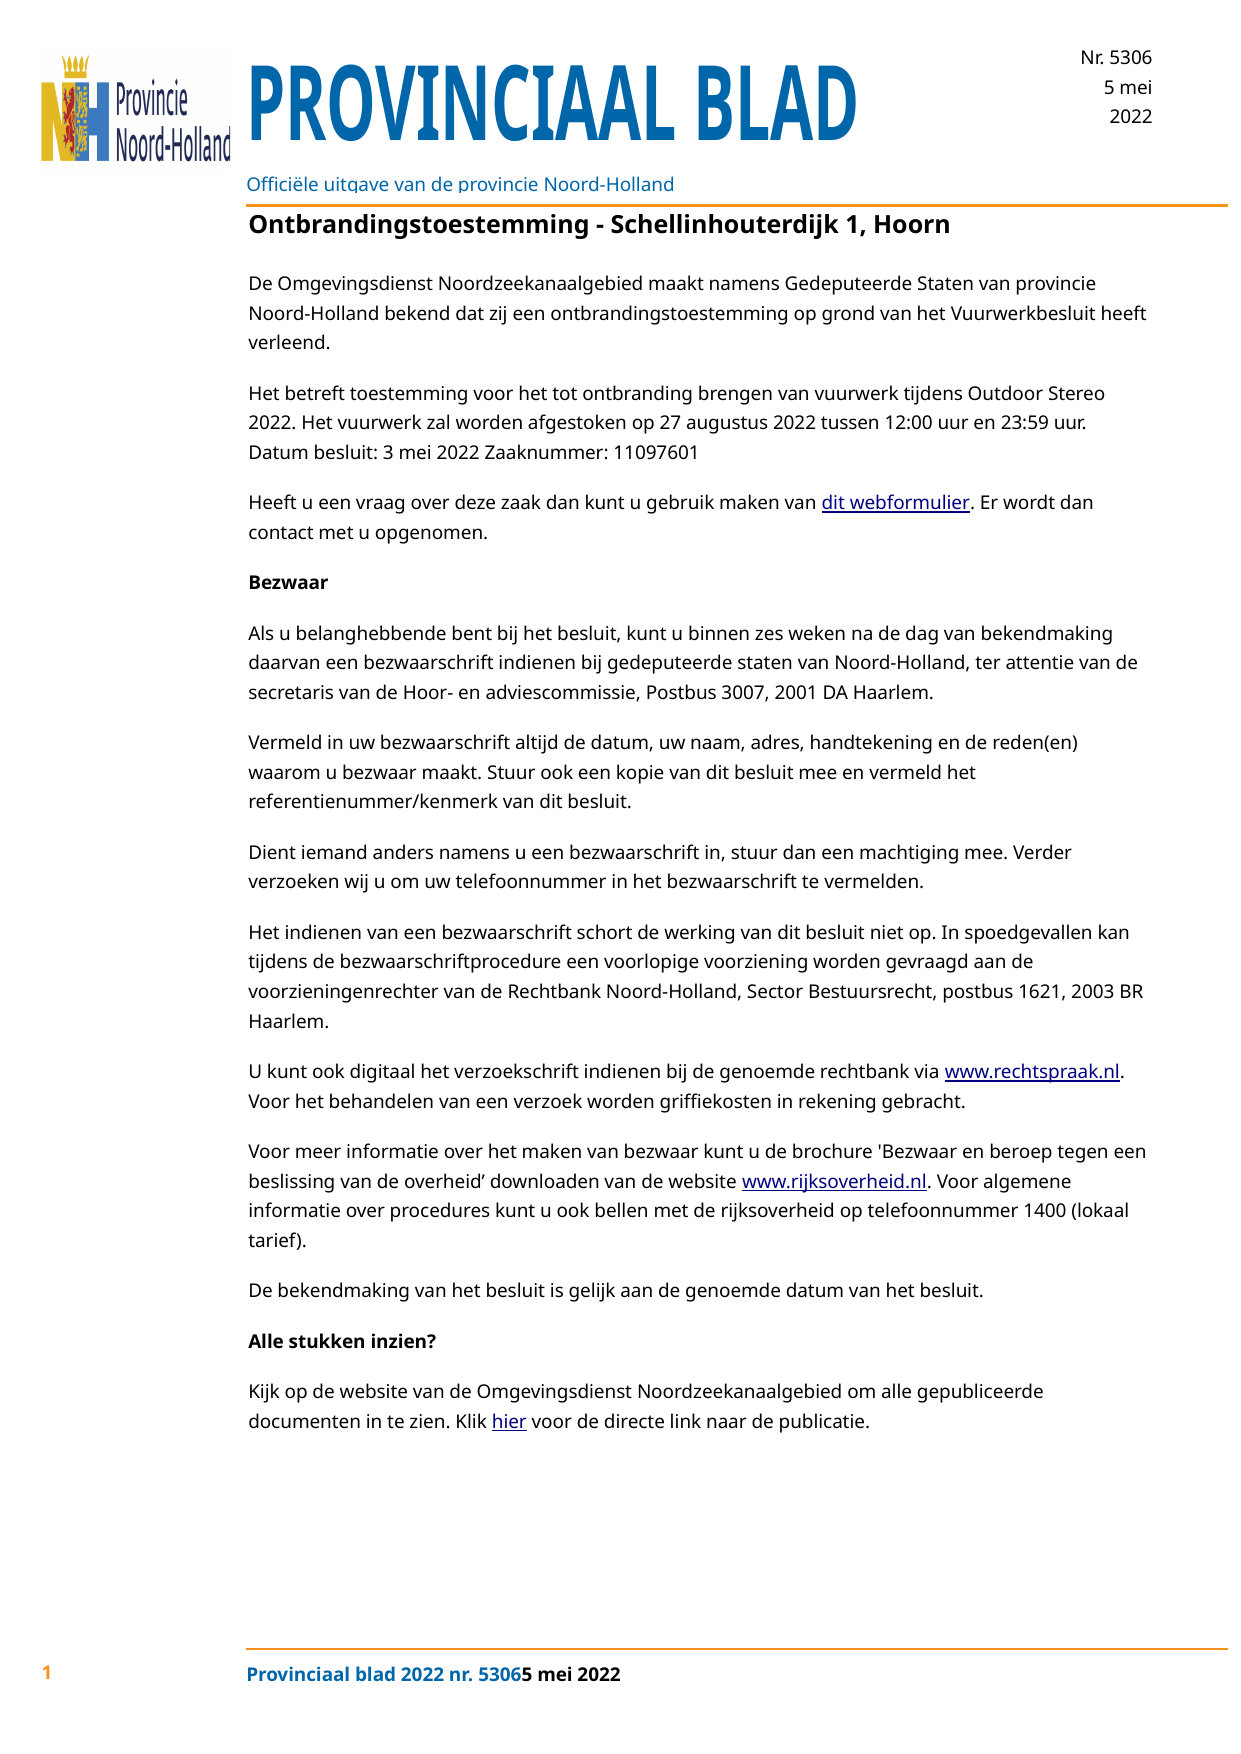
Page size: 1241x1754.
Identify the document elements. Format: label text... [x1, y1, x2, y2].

text U kunt ook digitaal het verzoekschrift indienen bij de genoemde rechtbank via www.rechtspraak.nl. Voor het behandelen van een verzoek worden griffiekosten in rekening gebracht. [248, 1058, 1152, 1113]
text De Omgevingsdienst Noordzeekanaalgebied maakt namens Gedeputeerde Staten van provincie Noord-Holland bekend dat zij een ontbrandingstoestemming op grond van het Vuurwerkbesluit heeft verleend. [248, 270, 1152, 355]
text Vermeld in uw bezwaarschrift altijd de datum, uw naam, adres, handtekening en de reden(en) waarom u bezwaar maakt. Stuur ook een kopie van dit besluit mee en vermeld het referentienummer/kenmerk van dit besluit. [248, 729, 1152, 814]
text Bezwaar [248, 569, 1152, 595]
text Het betreft toestemming voor het tot ontbranding brengen van vuurwerk tijdens Outdoor Stereo 2022. Het vuurwerk zal worden afgestoken op 27 augustus 2022 tussen 12:00 uur en 23:59 uur. Datum besluit: 3 mei 2022 Zaaknummer: 11097601 [248, 380, 1152, 465]
text Als u belanghebbende bent bij het besluit, kunt u binnen zes weken na de dag van bekendmaking daarvan een bezwaarschrift indienen bij gedeputeerde staten van Noord-Holland, ter attentie van de secretaris van de Hoor- en adviescommissie, Postbus 3007, 2001 DA Haarlem. [248, 620, 1152, 705]
text Voor meer informatie over het maken van bezwaar kunt u de brochure 'Bezwaar en beroep tegen een beslissing van de overheid’ downloaden van de website www.rijksoverheid.nl. Voor algemene informatie over procedures kunt u ook bellen met de rijksoverheid op telefoonnummer 1400 (lokaal tarief). [248, 1138, 1152, 1253]
text Dient iemand anders namens u een bezwaarschrift in, stuur dan een machtiging mee. Verder verzoeken wij u om uw telefoonnummer in het bezwaarschrift te vermelden. [248, 839, 1152, 894]
text Alle stukken inzien? [248, 1328, 1152, 1353]
text Ontbrandingstoestemming - Schellinhouterdijk 1, Hoorn [248, 207, 1152, 241]
text Kijk op de website van de Omgevingsdienst Noordzeekanaalgebied om alle gepubliceerde documenten in te zien. Klik hier voor de directe link naar de publicatie. [248, 1378, 1152, 1433]
text Het indienen van een bezwaarschrift schort de werking van dit besluit niet op. In spoedgevallen kan tijdens de bezwaarschriftprocedure een voorlopige voorziening worden gevraagd aan de voorzieningenrechter van de Rechtbank Noord-Holland, Sector Bestuursrecht, postbus 1621, 2003 BR Haarlem. [248, 919, 1152, 1033]
picture [41, 47, 231, 172]
text Heeft u een vraag over deze zaak dan kunt u gebruik maken van dit webformulier. Er wordt dan contact met u opgenomen. [248, 489, 1152, 545]
text De bekendmaking van het besluit is gelijk aan de genoemde datum van het besluit. [248, 1277, 1152, 1303]
